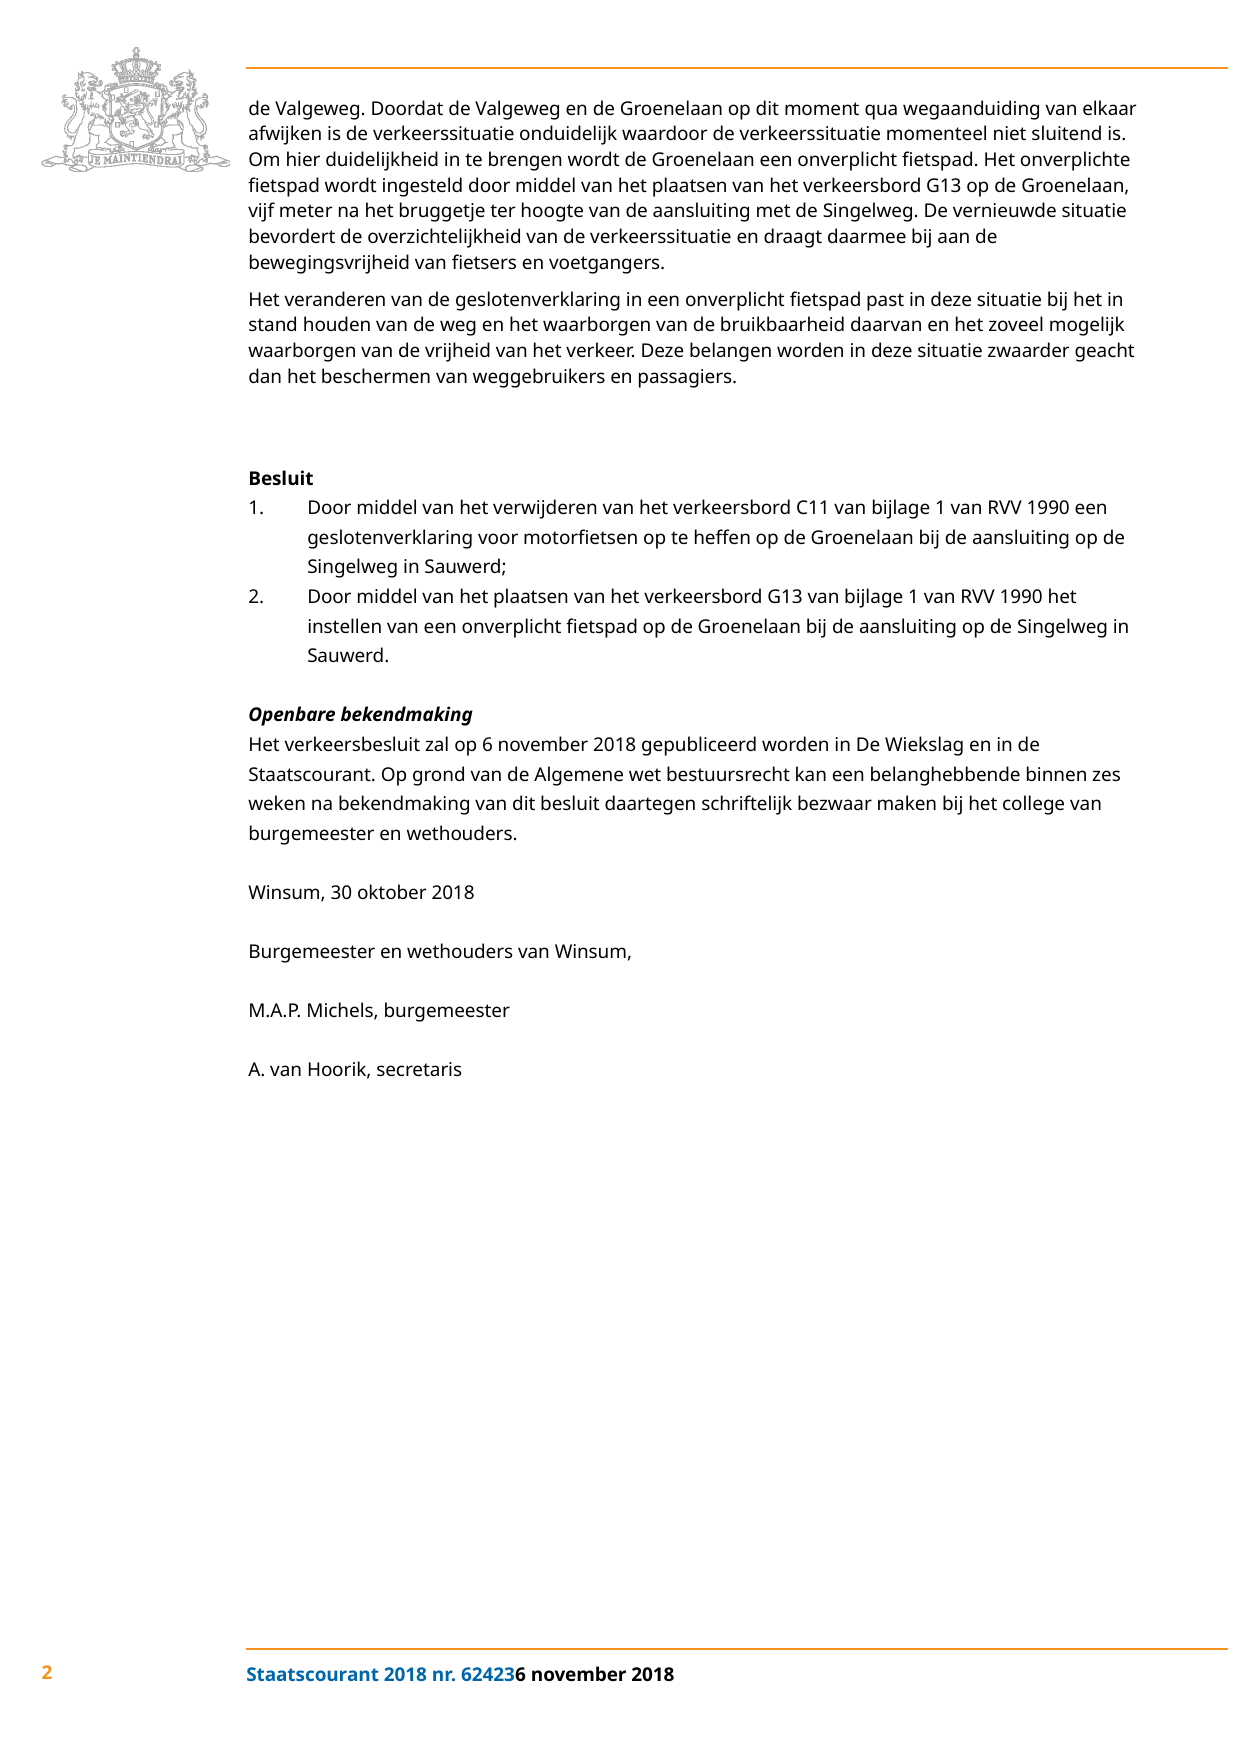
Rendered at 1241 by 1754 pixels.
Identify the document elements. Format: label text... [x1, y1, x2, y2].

text Burgemeester en wethouders van Winsum, [248, 938, 1152, 964]
text Besluit [248, 465, 1152, 491]
text Openbare bekendmaking [248, 702, 1152, 727]
text Het verkeersbesluit zal op 6 november 2018 gepubliceerd worden in De Wiekslag en in de Staatscourant. Op grond van de Algemene wet bestuursrecht kan een belanghebbende binnen zes weken na bekendmaking van dit besluit daartegen schriftelijk bezwaar maken bij het college van burgemeester en wethouders. [248, 731, 1152, 846]
text A. van Hoorik, secretaris [248, 1057, 1152, 1082]
text M.A.P. Michels, burgemeester [248, 997, 1152, 1023]
list Door middel van het plaatsen van het verkeersbord G13 van bijlage 1 van RVV 1990 het instellen van een onverplicht fietspad op de Groenelaan bij de aansluiting op de Singelweg in Sauwerd. [248, 583, 1152, 668]
text Het veranderen van de geslotenverklaring in een onverplicht fietspad past in deze situatie bij het in stand houden van de weg en het waarborgen van de bruikbaarheid daarvan en het zoveel mogelijk waarborgen van de vrijheid van het verkeer. Deze belangen worden in deze situatie zwaarder geacht dan het beschermen van weggebruikers en passagiers. [248, 286, 1152, 389]
picture [41, 47, 231, 172]
list Door middel van het verwijderen van het verkeersbord C11 van bijlage 1 van RVV 1990 een geslotenverklaring voor motorfietsen op te heffen op de Groenelaan bij de aansluiting op de Singelweg in Sauwerd; [248, 494, 1152, 579]
text Winsum, 30 oktober 2018 [248, 879, 1152, 905]
text de Valgeweg. Doordat de Valgeweg en de Groenelaan op dit moment qua wegaanduiding van elkaar afwijken is de verkeerssituatie onduidelijk waardoor de verkeerssituatie momenteel niet sluitend is. Om hier duidelijkheid in te brengen wordt de Groenelaan een onverplicht fietspad. Het onverplichte fietspad wordt ingesteld door middel van het plaatsen van het verkeersbord G13 op de Groenelaan, vijf meter na het bruggetje ter hoogte van de aansluiting met de Singelweg. De vernieuwde situatie bevordert de overzichtelijkheid van de verkeerssituatie en draagt daarmee bij aan de bewegingsvrijheid van fietsers en voetgangers. [248, 95, 1152, 275]
